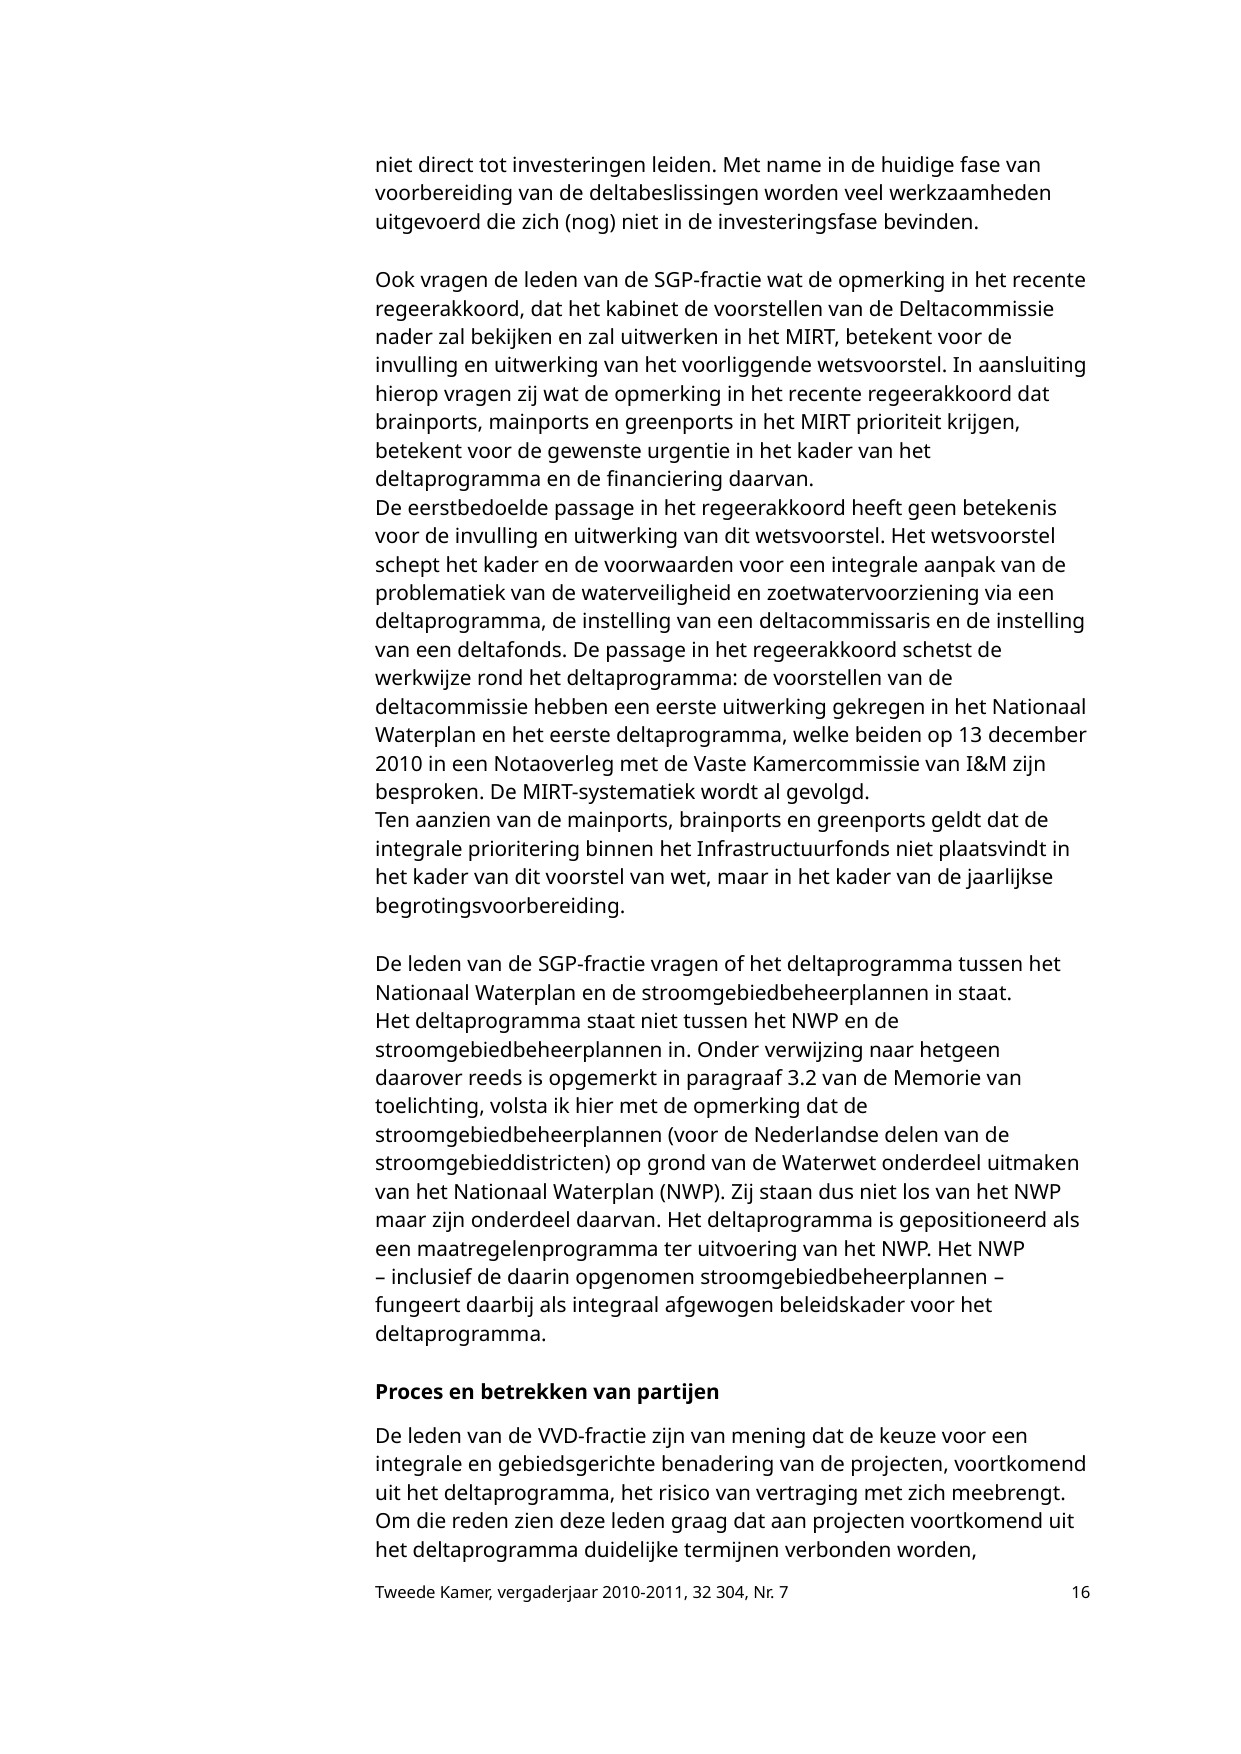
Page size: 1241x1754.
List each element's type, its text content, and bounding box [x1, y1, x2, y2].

text Het deltaprogramma staat niet tussen het NWP en de stroomgebiedbeheerplannen in. Onder verwijzing naar hetgeen daarover reeds is opgemerkt in paragraaf 3.2 van de Memorie van toelichting, volsta ik hier met de opmerking dat de stroomgebiedbeheerplannen (voor de Nederlandse delen van de stroomgebieddistricten) op grond van de Waterwet onderdeel uitmaken van het Nationaal Waterplan (NWP). Zij staan dus niet los van het NWP maar zijn onderdeel daarvan. Het deltaprogramma is gepositioneerd als een maatregelenprogramma ter uitvoering van het NWP. Het NWP – inclusief de daarin opgenomen stroomgebiedbeheerplannen – fungeert daarbij als integraal afgewogen beleidskader voor het deltaprogramma. [375, 1006, 1090, 1347]
text De leden van de SGP-fractie vragen of het deltaprogramma tussen het Nationaal Waterplan en de stroomgebiedbeheerplannen in staat. [375, 949, 1090, 1006]
text Ten aanzien van de mainports, brainports en greenports geldt dat de integrale prioritering binnen het Infrastructuurfonds niet plaatsvindt in het kader van dit voorstel van wet, maar in het kader van de jaarlijkse begrotingsvoorbereiding. [375, 806, 1090, 919]
text De leden van de VVD-fractie zijn van mening dat de keuze voor een integrale en gebiedsgerichte benadering van de projecten, voortkomend uit het deltaprogramma, het risico van vertraging met zich meebrengt. Om die reden zien deze leden graag dat aan projecten voortkomend uit het deltaprogramma duidelijke termijnen verbonden worden, [375, 1421, 1090, 1563]
text Proces en betrekken van partijen [375, 1377, 1090, 1406]
text De eerstbedoelde passage in het regeerakkoord heeft geen betekenis voor de invulling en uitwerking van dit wetsvoorstel. Het wetsvoorstel schept het kader en de voorwaarden voor een integrale aanpak van de problematiek van de waterveiligheid en zoetwatervoorziening via een deltaprogramma, de instelling van een deltacommissaris en de instelling van een deltafonds. De passage in het regeerakkoord schetst de werkwijze rond het deltaprogramma: de voorstellen van de deltacommissie hebben een eerste uitwerking gekregen in het Nationaal Waterplan en het eerste deltaprogramma, welke beiden op 13 december 2010 in een Notaoverleg met de Vaste Kamercommissie van I&M zijn besproken. De MIRT-systematiek wordt al gevolgd. [375, 493, 1090, 806]
text Ook vragen de leden van de SGP-fractie wat de opmerking in het recente regeerakkoord, dat het kabinet de voorstellen van de Deltacommissie nader zal bekijken en zal uitwerken in het MIRT, betekent voor de invulling en uitwerking van het voorliggende wetsvoorstel. In aansluiting hierop vragen zij wat de opmerking in het recente regeerakkoord dat brainports, mainports en greenports in het MIRT prioriteit krijgen, betekent voor de gewenste urgentie in het kader van het deltaprogramma en de financiering daarvan. [375, 265, 1090, 493]
text niet direct tot investeringen leiden. Met name in de huidige fase van voorbereiding van de deltabeslissingen worden veel werkzaamheden uitgevoerd die zich (nog) niet in de investeringsfase bevinden. [375, 150, 1090, 235]
